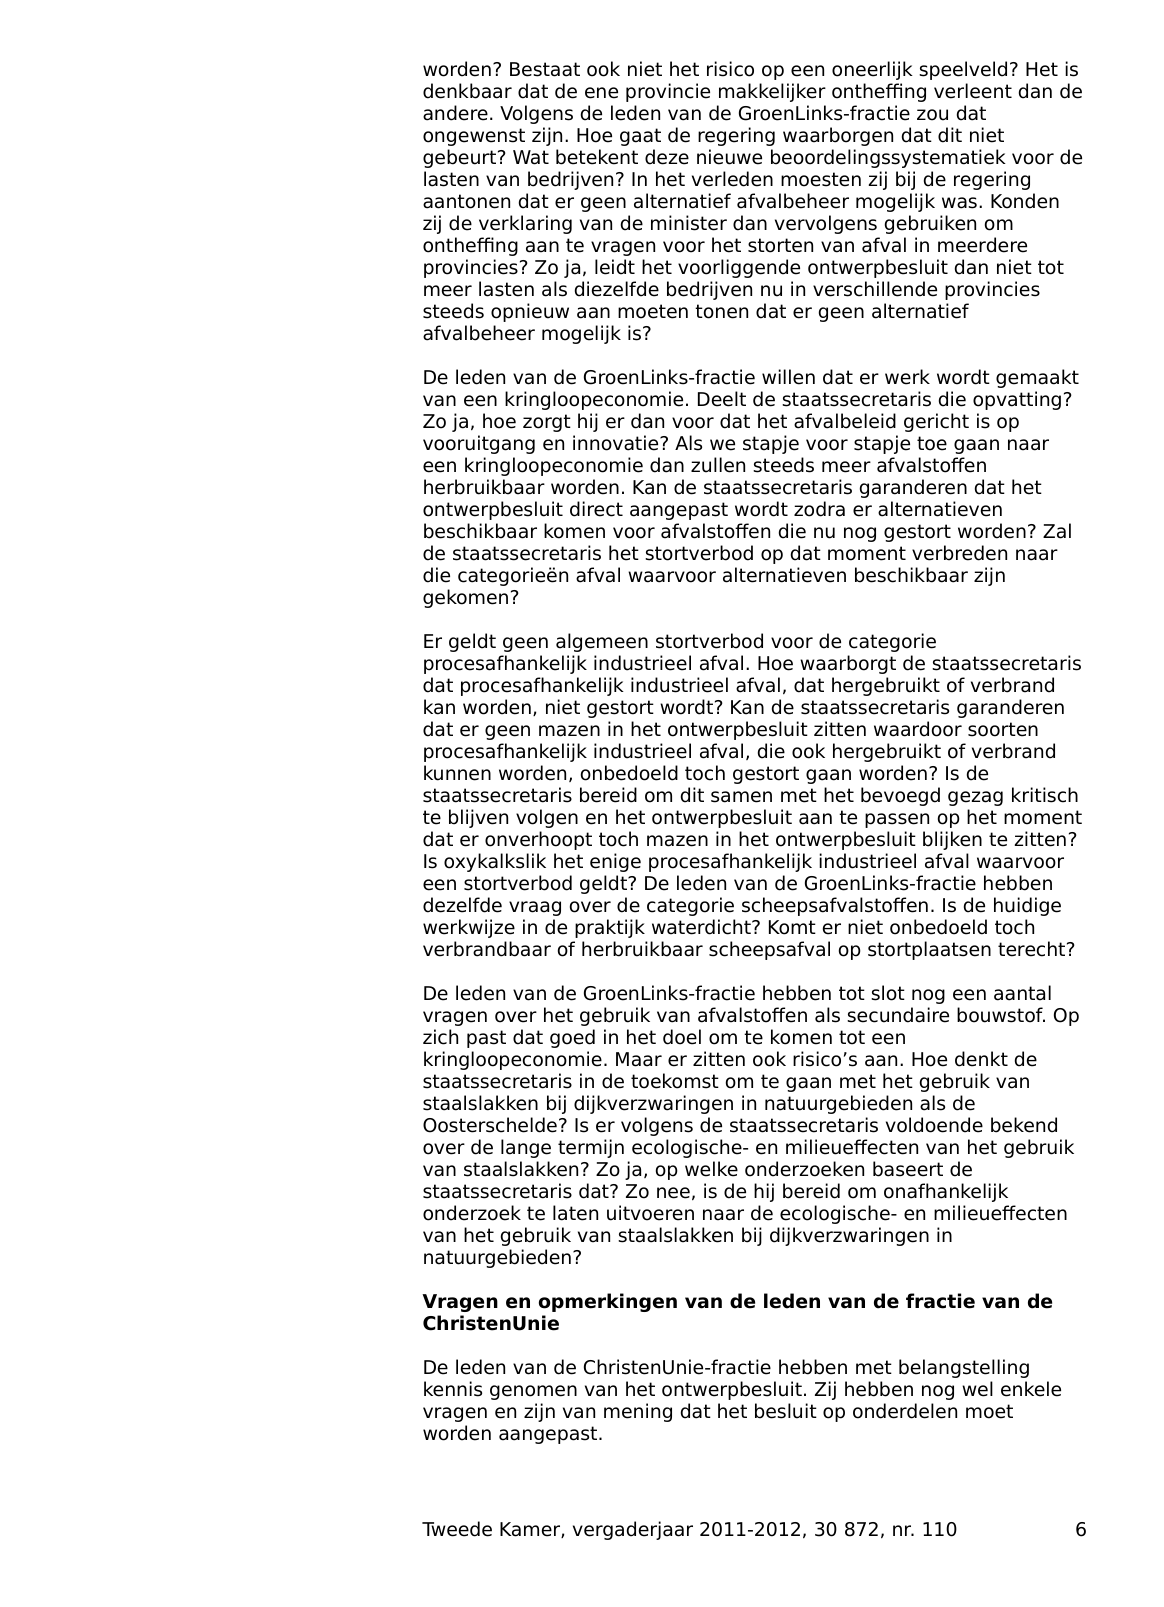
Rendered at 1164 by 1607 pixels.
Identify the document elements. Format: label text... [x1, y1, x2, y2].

text worden? Bestaat ook niet het risico op een oneerlijk speelveld? Het is denkbaar dat de ene provincie makkelijker ontheffing verleent dan de andere. Volgens de leden van de GroenLinks-fractie zou dat ongewenst zijn. Hoe gaat de regering waarborgen dat dit niet gebeurt? Wat betekent deze nieuwe beoordelingssystematiek voor de lasten van bedrijven? In het verleden moesten zij bij de regering aantonen dat er geen alternatief afvalbeheer mogelijk was. Konden zij de verklaring van de minister dan vervolgens gebruiken om ontheffing aan te vragen voor het storten van afval in meerdere provincies? Zo ja, leidt het voorliggende ontwerpbesluit dan niet tot meer lasten als diezelfde bedrijven nu in verschillende provincies steeds opnieuw aan moeten tonen dat er geen alternatief afvalbeheer mogelijk is? [422, 59, 1087, 345]
text De leden van de ChristenUnie-fractie hebben met belangstelling kennis genomen van het ontwerpbesluit. Zij hebben nog wel enkele vragen en zijn van mening dat het besluit op onderdelen moet worden aangepast. [422, 1357, 1087, 1445]
text De leden van de GroenLinks-fractie willen dat er werk wordt gemaakt van een kringloopeconomie. Deelt de staatssecretaris die opvatting? Zo ja, hoe zorgt hij er dan voor dat het afvalbeleid gericht is op vooruitgang en innovatie? Als we stapje voor stapje toe gaan naar een kringloopeconomie dan zullen steeds meer afvalstoffen herbruikbaar worden. Kan de staatssecretaris garanderen dat het ontwerpbesluit direct aangepast wordt zodra er alternatieven beschikbaar komen voor afvalstoffen die nu nog gestort worden? Zal de staatssecretaris het stortverbod op dat moment verbreden naar die categorieën afval waarvoor alternatieven beschikbaar zijn gekomen? [422, 367, 1087, 609]
text Er geldt geen algemeen stortverbod voor de categorie procesafhankelijk industrieel afval. Hoe waarborgt de staatssecretaris dat procesafhankelijk industrieel afval, dat hergebruikt of verbrand kan worden, niet gestort wordt? Kan de staatssecretaris garanderen dat er geen mazen in het ontwerpbesluit zitten waardoor soorten procesafhankelijk industrieel afval, die ook hergebruikt of verbrand kunnen worden, onbedoeld toch gestort gaan worden? Is de staatssecretaris bereid om dit samen met het bevoegd gezag kritisch te blijven volgen en het ontwerpbesluit aan te passen op het moment dat er onverhoopt toch mazen in het ontwerpbesluit blijken te zitten? Is oxykalkslik het enige procesafhankelijk industrieel afval waarvoor een stortverbod geldt? De leden van de GroenLinks-fractie hebben dezelfde vraag over de categorie scheepsafvalstoffen. Is de huidige werkwijze in de praktijk waterdicht? Komt er niet onbedoeld toch verbrandbaar of herbruikbaar scheepsafval op stortplaatsen terecht? [422, 631, 1087, 961]
text De leden van de GroenLinks-fractie hebben tot slot nog een aantal vragen over het gebruik van afvalstoffen als secundaire bouwstof. Op zich past dat goed in het doel om te komen tot een kringloopeconomie. Maar er zitten ook risico’s aan. Hoe denkt de staatssecretaris in de toekomst om te gaan met het gebruik van staalslakken bij dijkverzwaringen in natuurgebieden als de Oosterschelde? Is er volgens de staatssecretaris voldoende bekend over de lange termijn ecologische- en milieueffecten van het gebruik van staalslakken? Zo ja, op welke onderzoeken baseert de staatssecretaris dat? Zo nee, is de hij bereid om onafhankelijk onderzoek te laten uitvoeren naar de ecologische- en milieueffecten van het gebruik van staalslakken bij dijkverzwaringen in natuurgebieden? [422, 983, 1087, 1268]
subtitle Vragen en opmerkingen van de leden van de fractie van de ChristenUnie [422, 1291, 1087, 1335]
